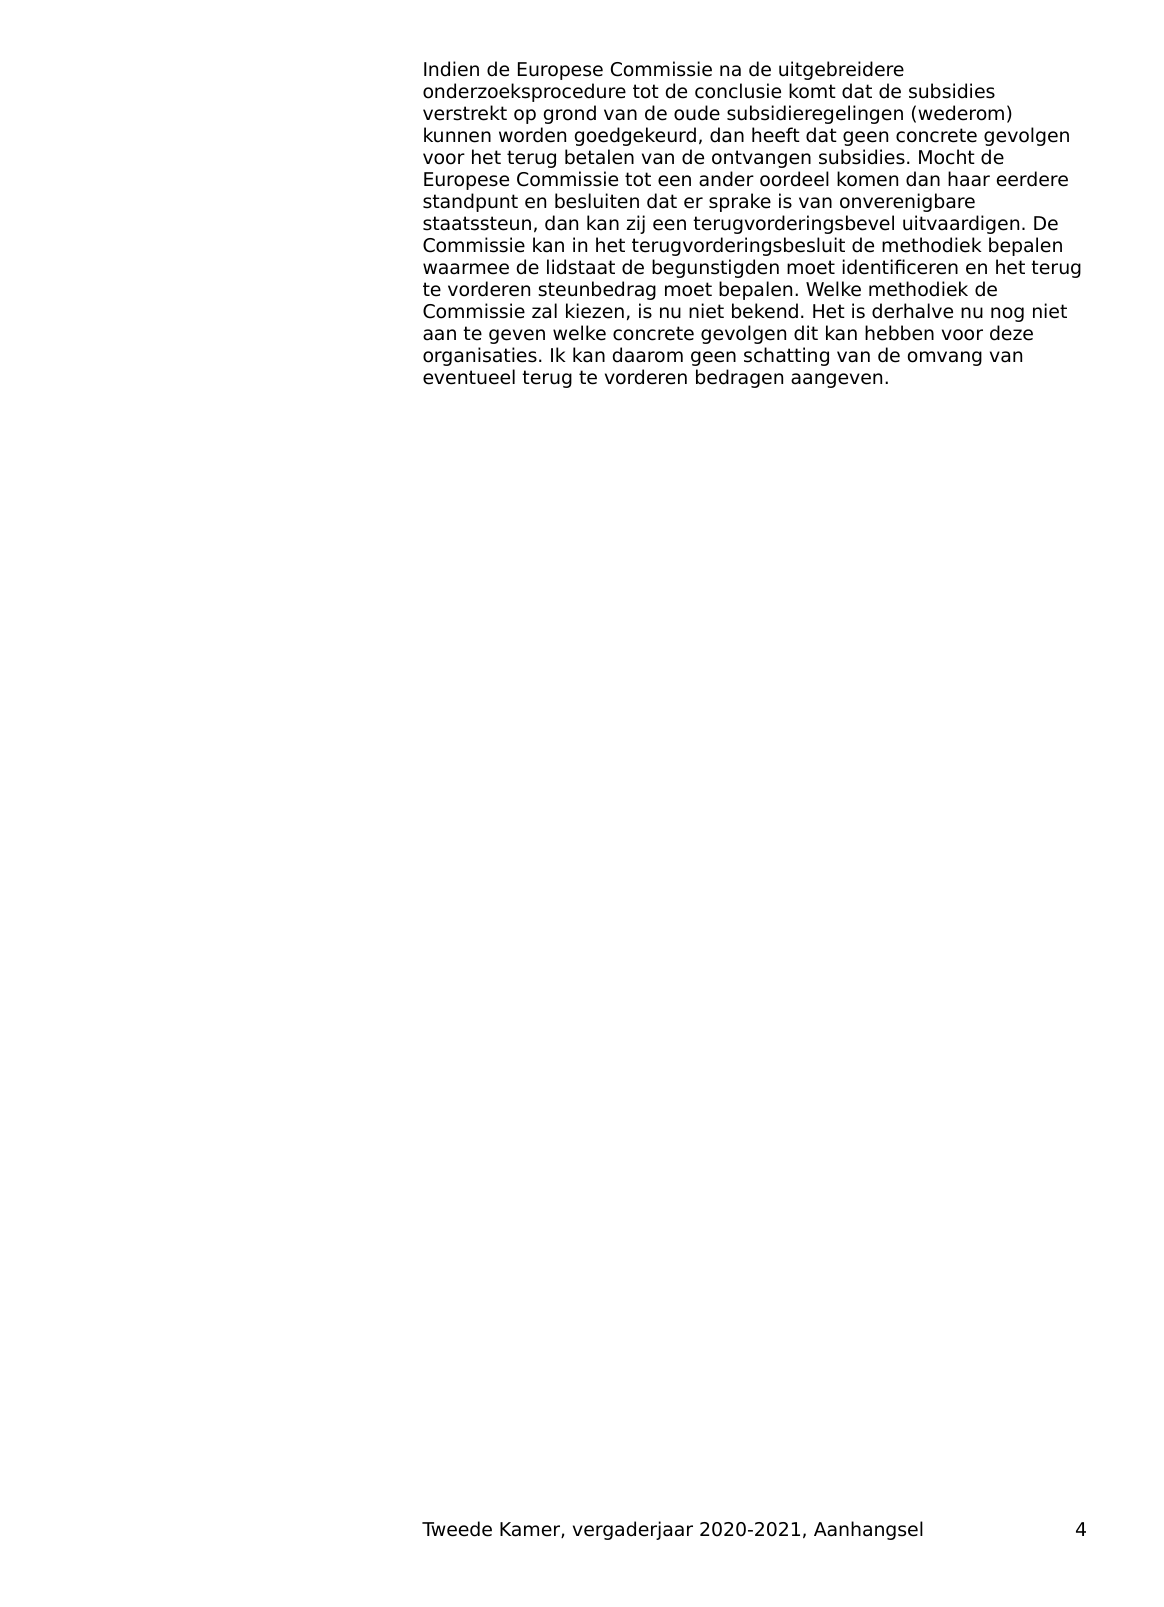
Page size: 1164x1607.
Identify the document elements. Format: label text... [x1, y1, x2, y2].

text Indien de Europese Commissie na de uitgebreidere onderzoeksprocedure tot de conclusie komt dat de subsidies verstrekt op grond van de oude subsidieregelingen (wederom) kunnen worden goedgekeurd, dan heeft dat geen concrete gevolgen voor het terug betalen van de ontvangen subsidies. Mocht de Europese Commissie tot een ander oordeel komen dan haar eerdere standpunt en besluiten dat er sprake is van onverenigbare staatssteun, dan kan zij een terugvorderingsbevel uitvaardigen. De Commissie kan in het terugvorderingsbesluit de methodiek bepalen waarmee de lidstaat de begunstigden moet identificeren en het terug te vorderen steunbedrag moet bepalen. Welke methodiek de Commissie zal kiezen, is nu niet bekend. Het is derhalve nu nog niet aan te geven welke concrete gevolgen dit kan hebben voor deze organisaties. Ik kan daarom geen schatting van de omvang van eventueel terug te vorderen bedragen aangeven. [422, 59, 1087, 389]
